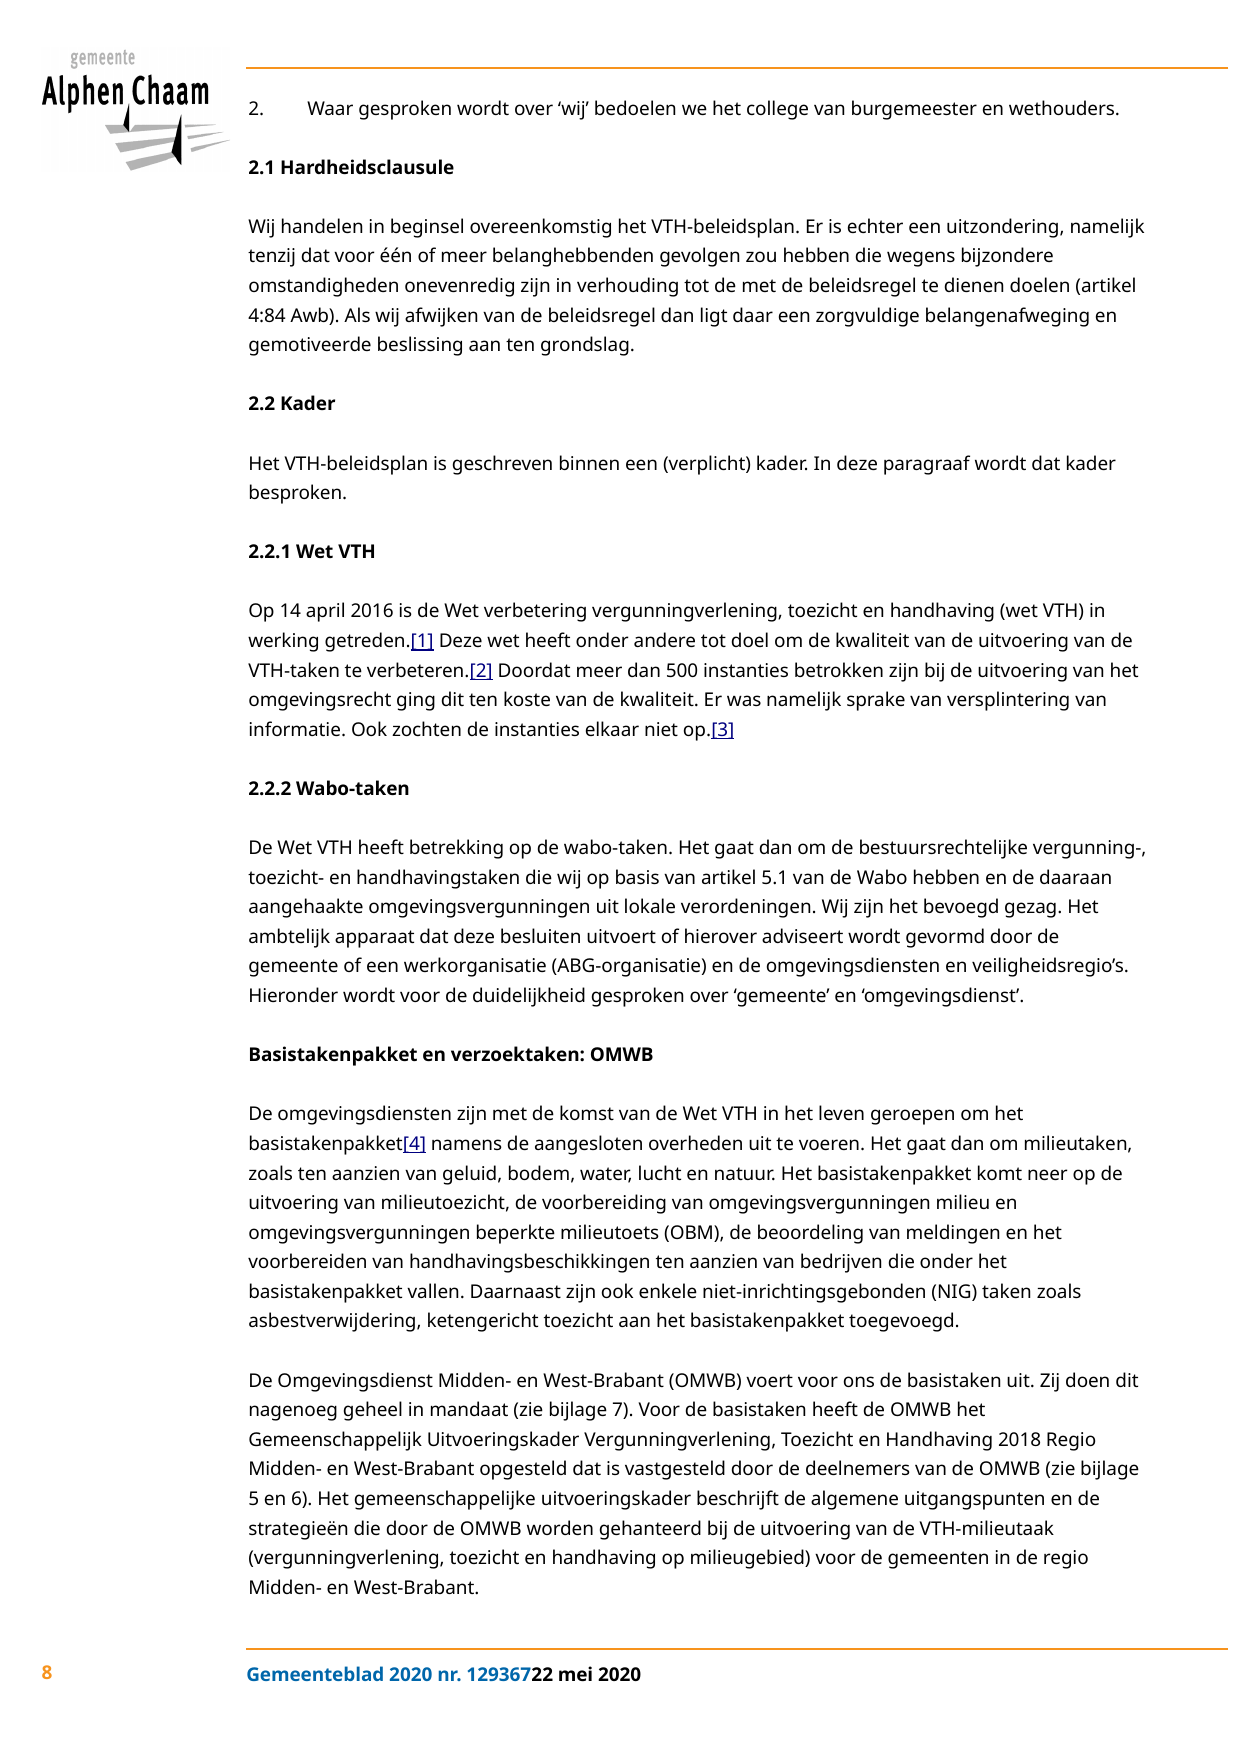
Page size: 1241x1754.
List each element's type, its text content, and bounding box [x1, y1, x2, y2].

text Wij handelen in beginsel overeenkomstig het VTH-beleidsplan. Er is echter een uitzondering, namelijk tenzij dat voor één of meer belanghebbenden gevolgen zou hebben die wegens bijzondere omstandigheden onevenredig zijn in verhouding tot de met de beleidsregel te dienen doelen (artikel 4:84 Awb). Als wij afwijken van de beleidsregel dan ligt daar een zorgvuldige belangenafweging en gemotiveerde beslissing aan ten grondslag. [248, 213, 1152, 357]
picture [41, 47, 231, 172]
text Op 14 april 2016 is de Wet verbetering vergunningverlening, toezicht en handhaving (wet VTH) in werking getreden.[1] Deze wet heeft onder andere tot doel om de kwaliteit van de uitvoering van de VTH-taken te verbeteren.[2] Doordat meer dan 500 instanties betrokken zijn bij de uitvoering van het omgevingsrecht ging dit ten koste van de kwaliteit. Er was namelijk sprake van versplintering van informatie. Ook zochten de instanties elkaar niet op.[3] [248, 598, 1152, 742]
text 2.2.2 Wabo-taken [248, 775, 1152, 801]
text 2.2.1 Wet VTH [248, 538, 1152, 564]
text De Wet VTH heeft betrekking op de wabo-taken. Het gaat dan om de bestuursrechtelijke vergunning-, toezicht- en handhavingstaken die wij op basis van artikel 5.1 van de Wabo hebben en de daaraan aangehaakte omgevingsvergunningen uit lokale verordeningen. Wij zijn het bevoegd gezag. Het ambtelijk apparaat dat deze besluiten uitvoert of hierover adviseert wordt gevormd door de gemeente of een werkorganisatie (ABG-organisatie) en de omgevingsdiensten en veiligheidsregio’s. Hieronder wordt voor de duidelijkheid gesproken over ‘gemeente’ en ‘omgevingsdienst’. [248, 834, 1152, 1008]
text 2.2 Kader [248, 391, 1152, 416]
text Het VTH-beleidsplan is geschreven binnen een (verplicht) kader. In deze paragraaf wordt dat kader besproken. [248, 450, 1152, 505]
text Basistakenpakket en verzoektaken: OMWB [248, 1041, 1152, 1067]
list Waar gesproken wordt over ‘wij’ bedoelen we het college van burgemeester en wethouders. [248, 95, 1152, 121]
text De omgevingsdiensten zijn met de komst van de Wet VTH in het leven geroepen om het basistakenpakket[4] namens de aangesloten overheden uit te voeren. Het gaat dan om milieutaken, zoals ten aanzien van geluid, bodem, water, lucht en natuur. Het basistakenpakket komt neer op de uitvoering van milieutoezicht, de voorbereiding van omgevingsvergunningen milieu en omgevingsvergunningen beperkte milieutoets (OBM), de beoordeling van meldingen en het voorbereiden van handhavingsbeschikkingen ten aanzien van bedrijven die onder het basistakenpakket vallen. Daarnaast zijn ook enkele niet-inrichtingsgebonden (NIG) taken zoals asbestverwijdering, ketengericht toezicht aan het basistakenpakket toegevoegd. [248, 1101, 1152, 1333]
text 2.1 Hardheidsclausule [248, 154, 1152, 180]
text De Omgevingsdienst Midden- en West-Brabant (OMWB) voert voor ons de basistaken uit. Zij doen dit nagenoeg geheel in mandaat (zie bijlage 7). Voor de basistaken heeft de OMWB het Gemeenschappelijk Uitvoeringskader Vergunningverlening, Toezicht en Handhaving 2018 Regio Midden- en West-Brabant opgesteld dat is vastgesteld door de deelnemers van de OMWB (zie bijlage 5 en 6). Het gemeenschappelijke uitvoeringskader beschrijft de algemene uitgangspunten en de strategieën die door de OMWB worden gehanteerd bij de uitvoering van de VTH-milieutaak (vergunningverlening, toezicht en handhaving op milieugebied) voor de gemeenten in de regio Midden- en West-Brabant. [248, 1367, 1152, 1600]
